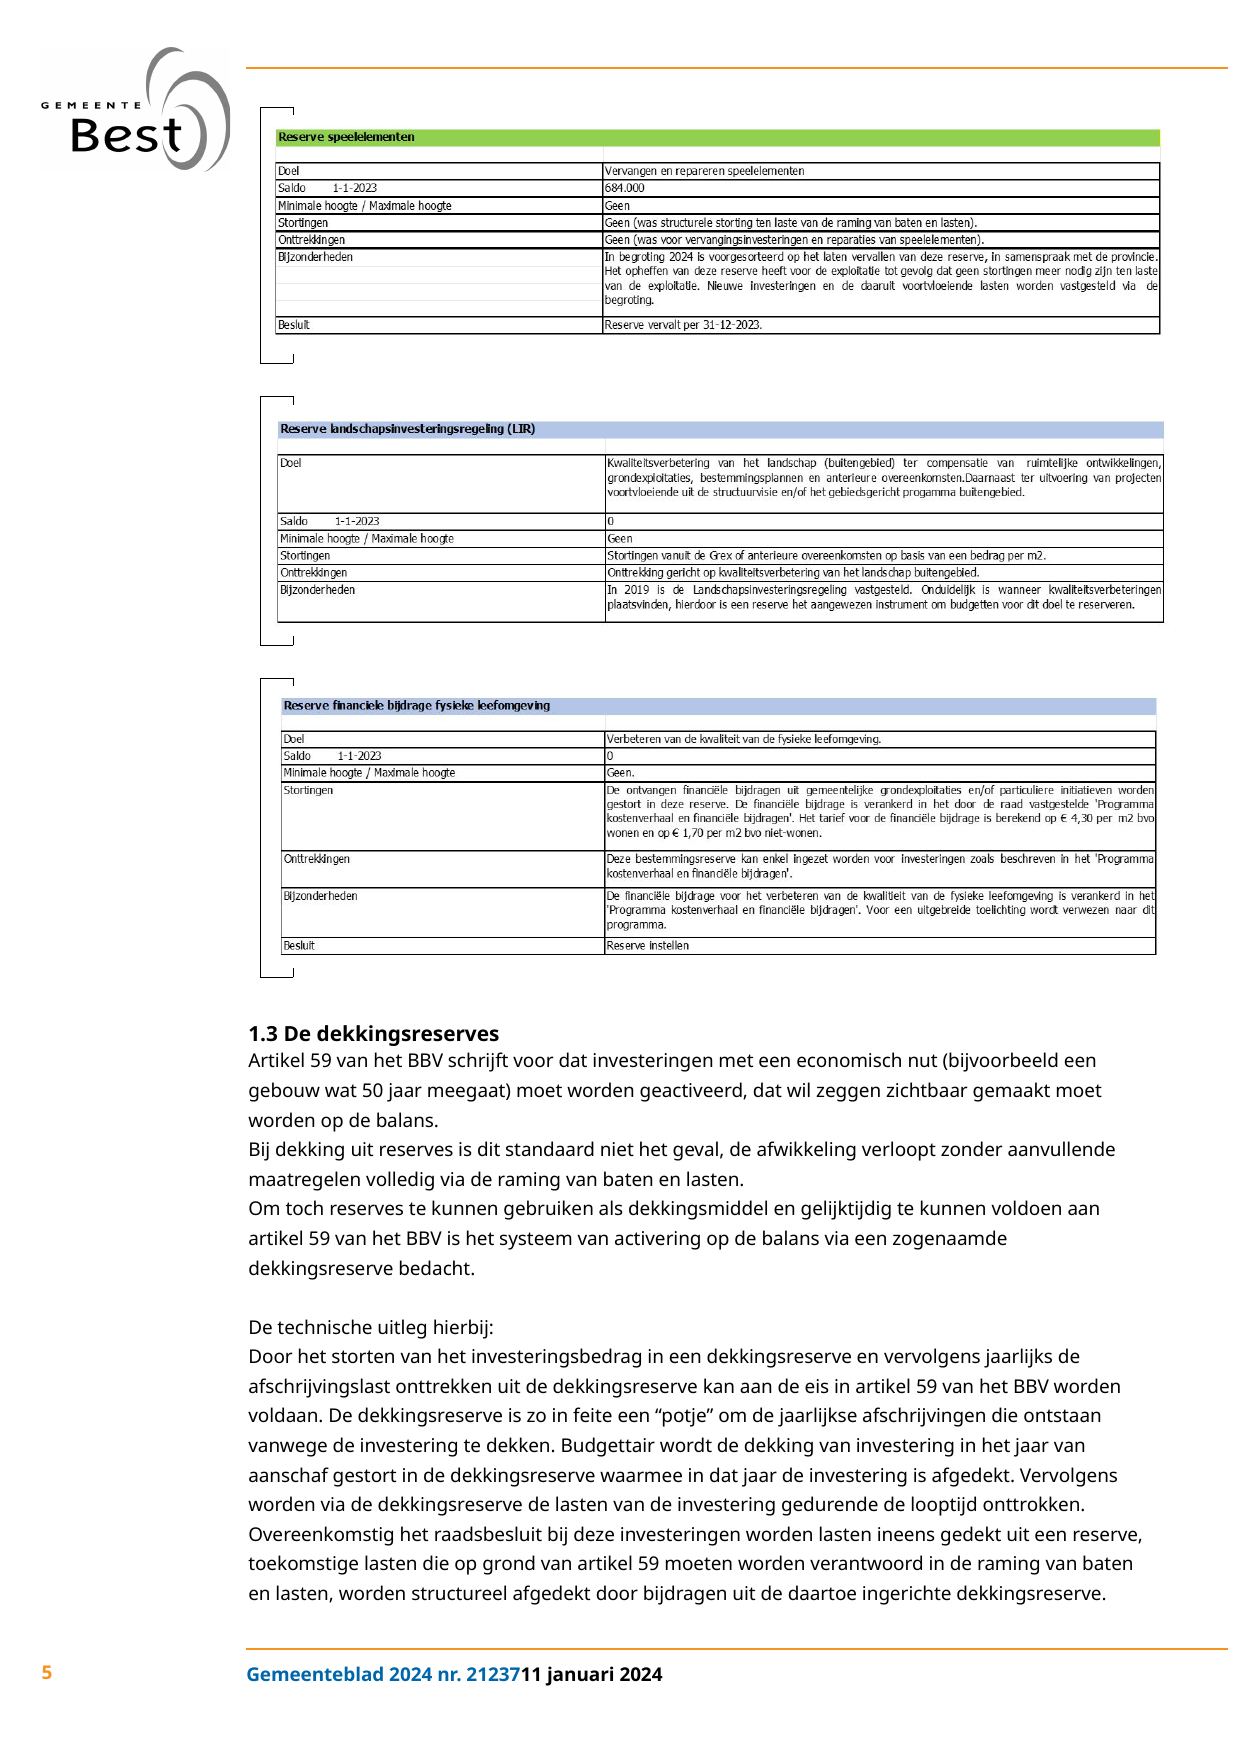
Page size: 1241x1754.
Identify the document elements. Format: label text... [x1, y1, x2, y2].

text Om toch reserves te kunnen gebruiken als dekkingsmiddel en gelijktijdig te kunnen voldoen aan artikel 59 van het BBV is het systeem van activering op de balans via een zogenaamde dekkingsreserve bedacht. [248, 1196, 1152, 1280]
picture [268, 405, 1173, 636]
text Artikel 59 van het BBV schrijft voor dat investeringen met een economisch nut (bijvoorbeeld een gebouw wat 50 jaar meegaat) moet worden geactiveerd, dat wil zeggen zichtbaar gemaakt moet worden op de balans. [248, 1048, 1152, 1132]
text Bij dekking uit reserves is dit standaard niet het geval, de afwikkeling verloopt zonder aanvullende maatregelen volledig via de raming van baten en lasten. [248, 1136, 1152, 1192]
picture [268, 115, 1173, 354]
text 1.3 De dekkingsreserves [248, 1019, 1152, 1048]
picture [268, 686, 1173, 968]
text De technische uitleg hierbij: [248, 1314, 1152, 1339]
text Door het storten van het investeringsbedrag in een dekkingsreserve en vervolgens jaarlijks de afschrijvingslast onttrekken uit de dekkingsreserve kan aan de eis in artikel 59 van het BBV worden voldaan. De dekkingsreserve is zo in feite een “potje” om de jaarlijkse afschrijvingen die ontstaan vanwege de investering te dekken. Budgettair wordt de dekking van investering in het jaar van aanschaf gestort in de dekkingsreserve waarmee in dat jaar de investering is afgedekt. Vervolgens worden via de dekkingsreserve de lasten van de investering gedurende de looptijd onttrokken. Overeenkomstig het raadsbesluit bij deze investeringen worden lasten ineens gedekt uit een reserve, toekomstige lasten die op grond van artikel 59 moeten worden verantwoord in de raming van baten en lasten, worden structureel afgedekt door bijdragen uit de daartoe ingerichte dekkingsreserve. [248, 1343, 1152, 1606]
picture [41, 47, 231, 172]
